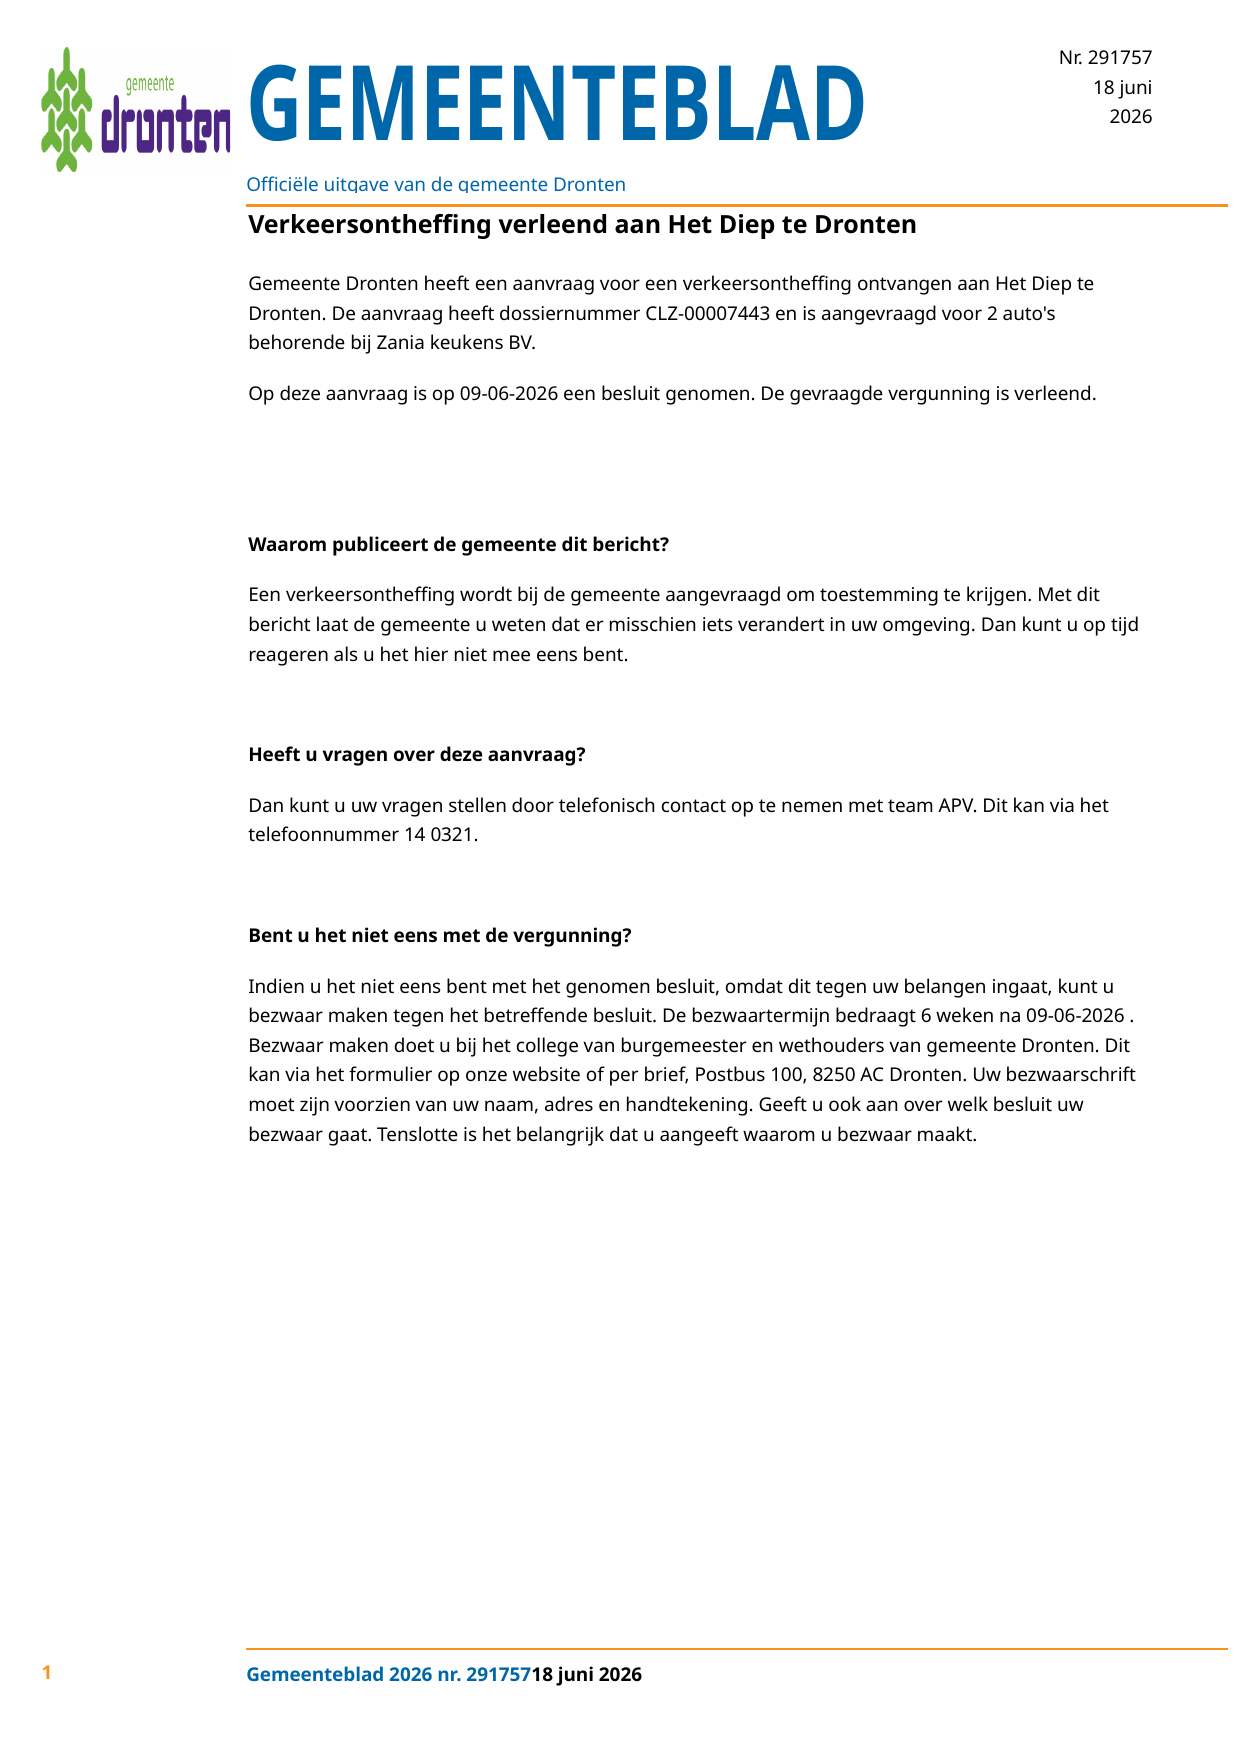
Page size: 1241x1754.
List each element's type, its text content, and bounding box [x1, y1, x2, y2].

text Op deze aanvraag is op 09-06-2026 een besluit genomen. De gevraagde vergunning is verleend. [248, 380, 1152, 406]
text Bent u het niet eens met de vergunning? [248, 922, 1152, 948]
picture [41, 47, 231, 172]
text Dan kunt u uw vragen stellen door telefonisch contact op te nemen met team APV. Dit kan via het telefoonnummer 14 0321. [248, 792, 1152, 847]
text Heeft u vragen over deze aanvraag? [248, 742, 1152, 767]
text Indien u het niet eens bent met het genomen besluit, omdat dit tegen uw belangen ingaat, kunt u bezwaar maken tegen het betreffende besluit. De bezwaartermijn bedraagt 6 weken na 09-06-2026 . Bezwaar maken doet u bij het college van burgemeester en wethouders van gemeente Dronten. Dit kan via het formulier op onze website of per brief, Postbus 100, 8250 AC Dronten. Uw bezwaarschrift moet zijn voorzien van uw naam, adres en handtekening. Geeft u ook aan over welk besluit uw bezwaar gaat. Tenslotte is het belangrijk dat u aangeeft waarom u bezwaar maakt. [248, 973, 1152, 1146]
text Gemeente Dronten heeft een aanvraag voor een verkeersontheffing ontvangen aan Het Diep te Dronten. De aanvraag heeft dossiernummer CLZ-00007443 en is aangevraagd voor 2 auto's behorende bij Zania keukens BV. [248, 270, 1152, 355]
text Een verkeersontheffing wordt bij de gemeente aangevraagd om toestemming te krijgen. Met dit bericht laat de gemeente u weten dat er misschien iets verandert in uw omgeving. Dan kunt u op tijd reageren als u het hier niet mee eens bent. [248, 582, 1152, 666]
text Waarom publiceert de gemeente dit bericht? [248, 531, 1152, 557]
text Verkeersontheffing verleend aan Het Diep te Dronten [248, 207, 1152, 241]
